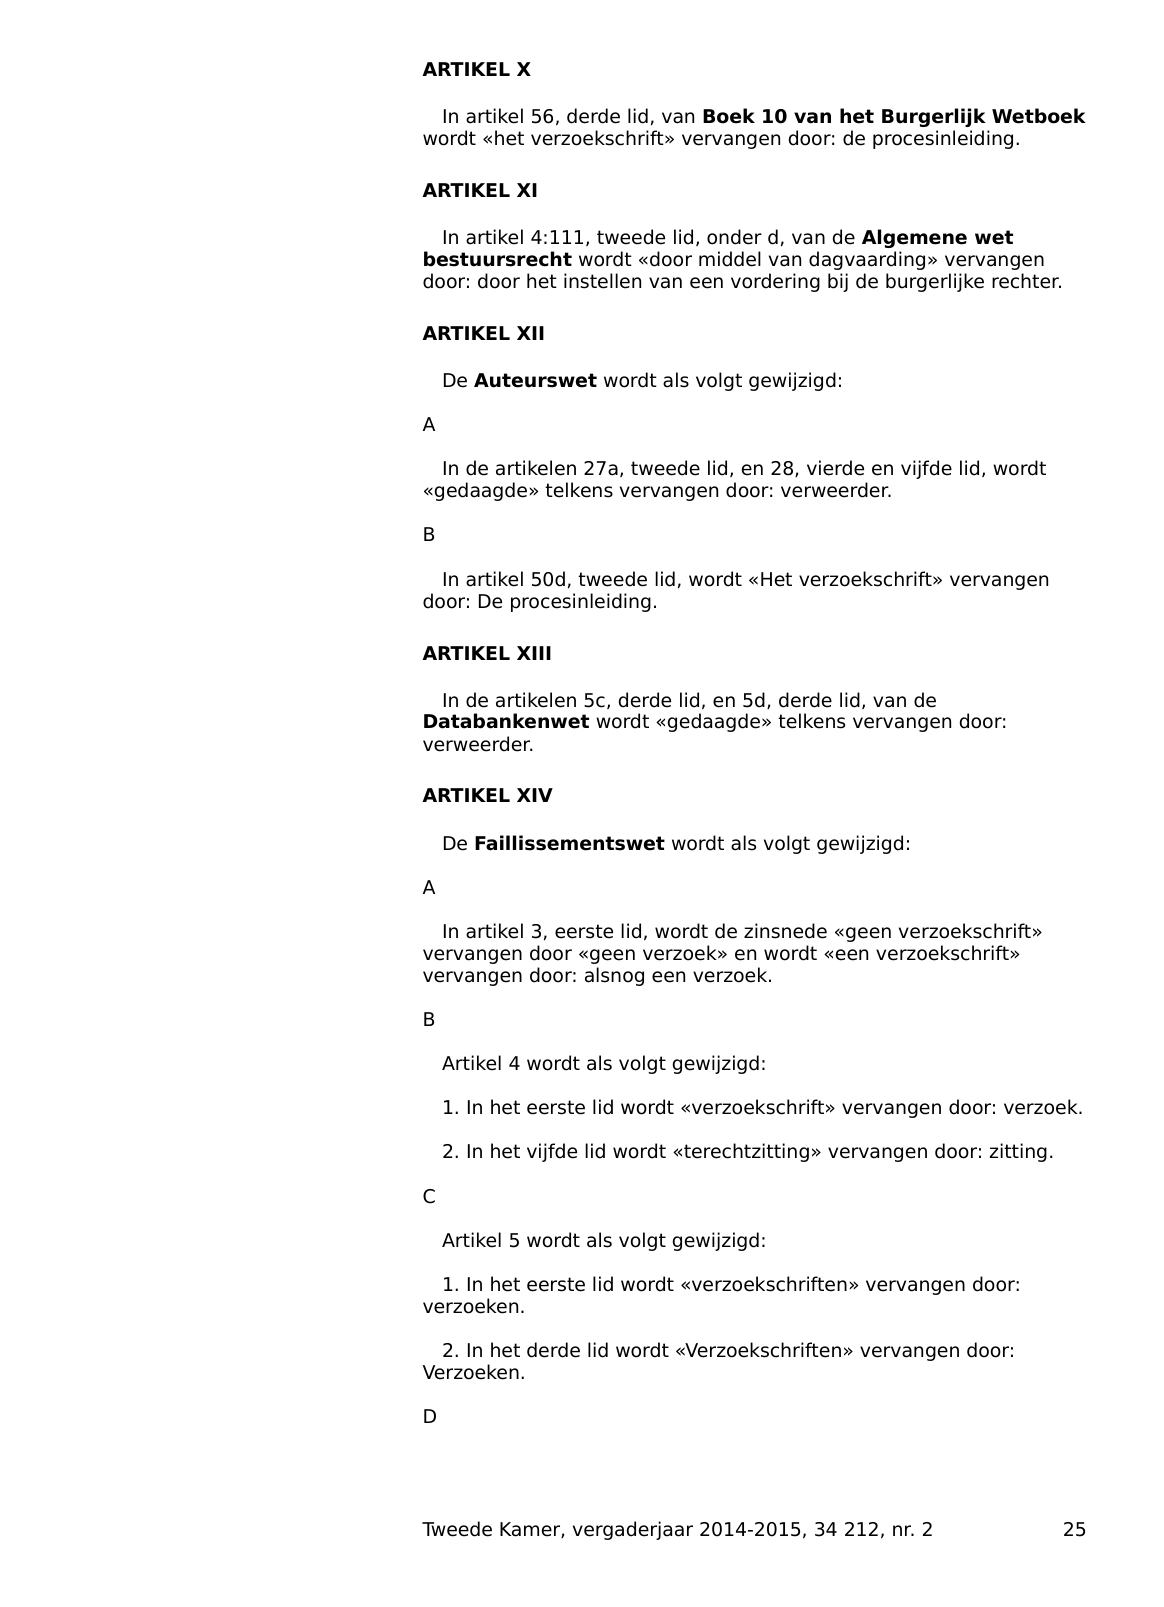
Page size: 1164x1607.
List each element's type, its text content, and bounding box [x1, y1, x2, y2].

text B [422, 524, 1087, 546]
subtitle ARTIKEL XII [422, 323, 1087, 345]
text 1. In het eerste lid wordt «verzoekschriften» vervangen door: verzoeken. [422, 1274, 1087, 1318]
text Artikel 4 wordt als volgt gewijzigd: [422, 1053, 1087, 1075]
text In artikel 3, eerste lid, wordt de zinsnede «geen verzoekschrift» vervangen door «geen verzoek» en wordt «een verzoekschrift» vervangen door: alsnog een verzoek. [422, 921, 1087, 987]
text Artikel 5 wordt als volgt gewijzigd: [422, 1230, 1087, 1252]
text In artikel 4:111, tweede lid, onder d, van de Algemene wet bestuursrecht wordt «door middel van dagvaarding» vervangen door: door het instellen van een vordering bij de burgerlijke rechter. [422, 227, 1087, 293]
text 1. In het eerste lid wordt «verzoekschrift» vervangen door: verzoek. [422, 1097, 1087, 1119]
text 2. In het derde lid wordt «Verzoekschriften» vervangen door: Verzoeken. [422, 1340, 1087, 1384]
subtitle ARTIKEL XIII [422, 642, 1087, 664]
text De Faillissementswet wordt als volgt gewijzigd: [422, 832, 1087, 854]
text In artikel 50d, tweede lid, wordt «Het verzoekschrift» vervangen door: De procesinleiding. [422, 568, 1087, 612]
text C [422, 1186, 1087, 1207]
text In de artikelen 27a, tweede lid, en 28, vierde en vijfde lid, wordt «gedaagde» telkens vervangen door: verweerder. [422, 458, 1087, 502]
subtitle ARTIKEL XIV [422, 785, 1087, 807]
text In de artikelen 5c, derde lid, en 5d, derde lid, van de Databankenwet wordt «gedaagde» telkens vervangen door: verweerder. [422, 689, 1087, 755]
text A [422, 877, 1087, 898]
subtitle ARTIKEL XI [422, 180, 1087, 202]
text De Auteurswet wordt als volgt gewijzigd: [422, 370, 1087, 392]
text B [422, 1009, 1087, 1031]
text A [422, 414, 1087, 436]
subtitle ARTIKEL X [422, 59, 1087, 81]
text D [422, 1406, 1087, 1428]
text 2. In het vijfde lid wordt «terechtzitting» vervangen door: zitting. [422, 1141, 1087, 1163]
text In artikel 56, derde lid, van Boek 10 van het Burgerlijk Wetboek wordt «het verzoekschrift» vervangen door: de procesinleiding. [422, 106, 1087, 150]
